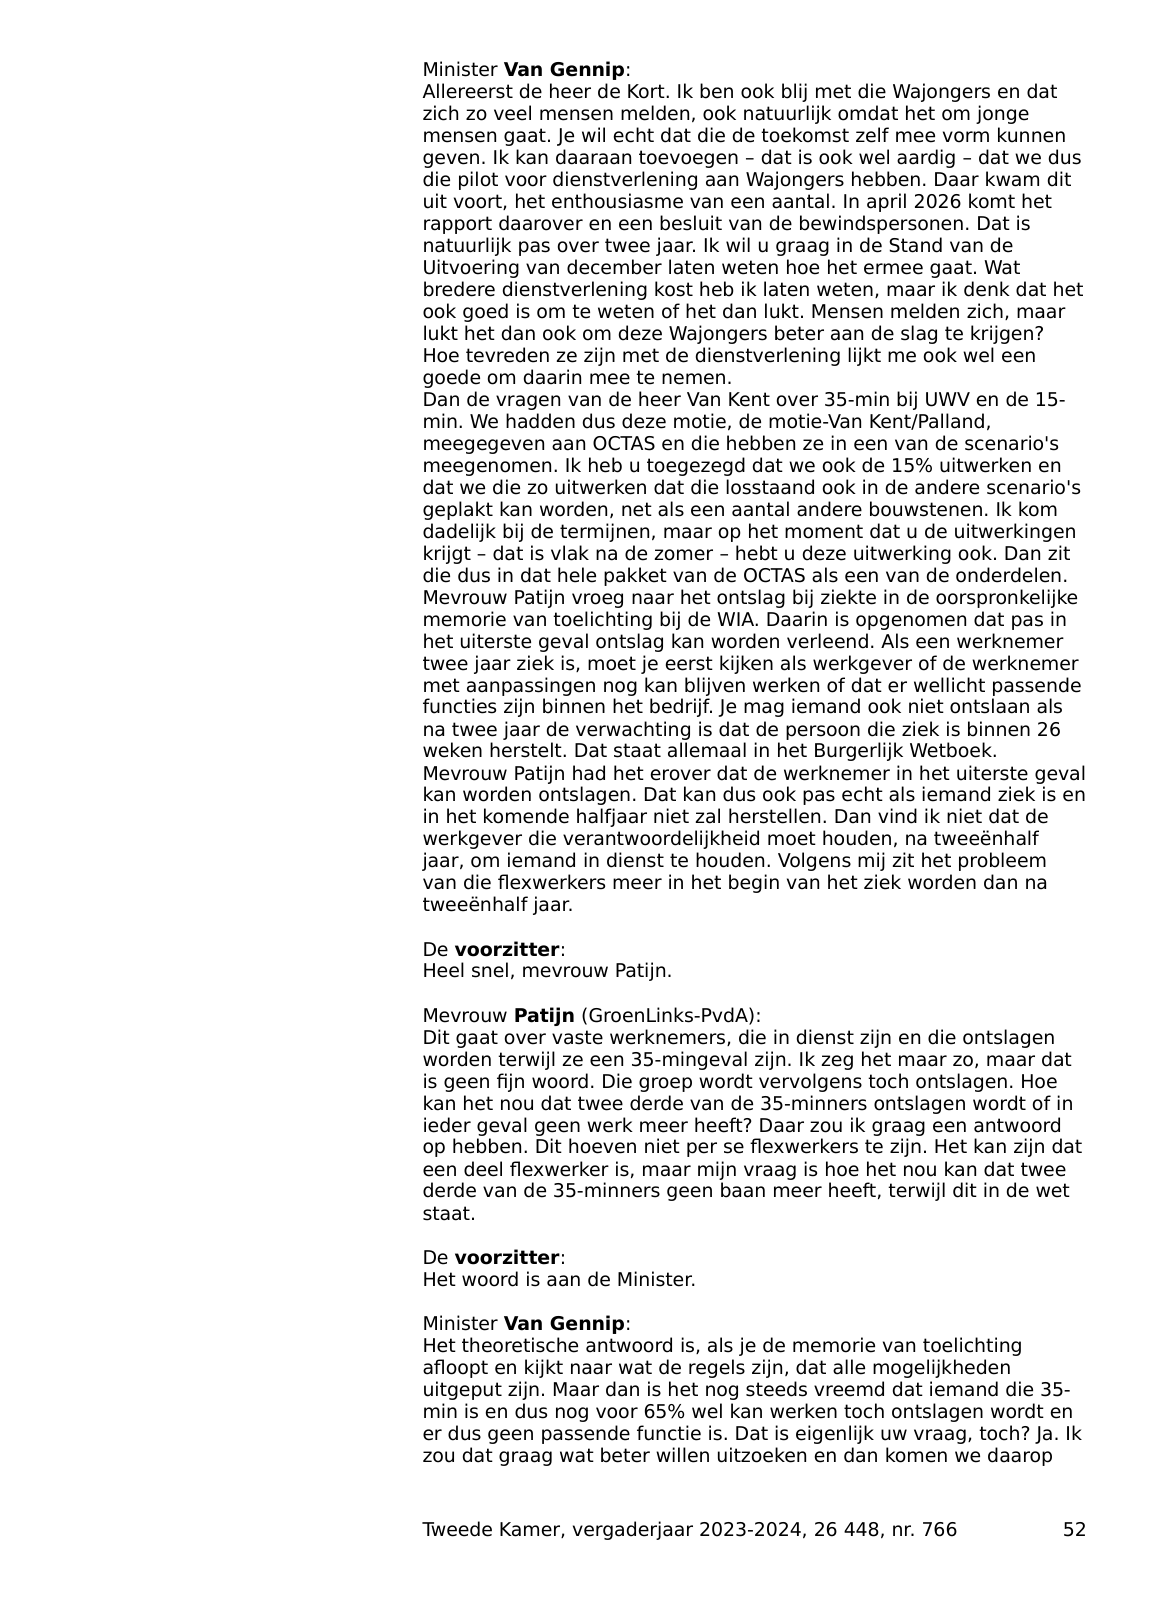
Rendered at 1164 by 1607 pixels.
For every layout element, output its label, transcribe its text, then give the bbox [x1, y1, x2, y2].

text Dit gaat over vaste werknemers, die in dienst zijn en die ontslagen worden terwijl ze een 35-mingeval zijn. Ik zeg het maar zo, maar dat is geen fijn woord. Die groep wordt vervolgens toch ontslagen. Hoe kan het nou dat twee derde van de 35-minners ontslagen wordt of in ieder geval geen werk meer heeft? Daar zou ik graag een antwoord op hebben. Dit hoeven niet per se flexwerkers te zijn. Het kan zijn dat een deel flexwerker is, maar mijn vraag is hoe het nou kan dat twee derde van de 35-minners geen baan meer heeft, terwijl dit in de wet staat. [422, 1027, 1087, 1224]
text Mevrouw Patijn (GroenLinks-PvdA): [422, 1004, 1087, 1027]
text Dan de vragen van de heer Van Kent over 35-min bij UWV en de 15-min. We hadden dus deze motie, de motie-Van Kent/Palland, meegegeven aan OCTAS en die hebben ze in een van de scenario's meegenomen. Ik heb u toegezegd dat we ook de 15% uitwerken en dat we die zo uitwerken dat die losstaand ook in de andere scenario's geplakt kan worden, net als een aantal andere bouwstenen. Ik kom dadelijk bij de termijnen, maar op het moment dat u de uitwerkingen krijgt – dat is vlak na de zomer – hebt u deze uitwerking ook. Dan zit die dus in dat hele pakket van de OCTAS als een van de onderdelen. [422, 389, 1087, 587]
text De voorzitter: [422, 938, 1087, 960]
text Mevrouw Patijn vroeg naar het ontslag bij ziekte in de oorspronkelijke memorie van toelichting bij de WIA. Daarin is opgenomen dat pas in het uiterste geval ontslag kan worden verleend. Als een werknemer twee jaar ziek is, moet je eerst kijken als werkgever of de werknemer met aanpassingen nog kan blijven werken of dat er wellicht passende functies zijn binnen het bedrijf. Je mag iemand ook niet ontslaan als na twee jaar de verwachting is dat de persoon die ziek is binnen 26 weken herstelt. Dat staat allemaal in het Burgerlijk Wetboek. Mevrouw Patijn had het erover dat de werknemer in het uiterste geval kan worden ontslagen. Dat kan dus ook pas echt als iemand ziek is en in het komende halfjaar niet zal herstellen. Dan vind ik niet dat de werkgever die verantwoordelijkheid moet houden, na tweeënhalf jaar, om iemand in dienst te houden. Volgens mij zit het probleem van die flexwerkers meer in het begin van het ziek worden dan na tweeënhalf jaar. [422, 587, 1087, 916]
text Het woord is aan de Minister. [422, 1268, 1087, 1291]
text Allereerst de heer de Kort. Ik ben ook blij met die Wajongers en dat zich zo veel mensen melden, ook natuurlijk omdat het om jonge mensen gaat. Je wil echt dat die de toekomst zelf mee vorm kunnen geven. Ik kan daaraan toevoegen – dat is ook wel aardig – dat we dus die pilot voor dienstverlening aan Wajongers hebben. Daar kwam dit uit voort, het enthousiasme van een aantal. In april 2026 komt het rapport daarover en een besluit van de bewindspersonen. Dat is natuurlijk pas over twee jaar. Ik wil u graag in de Stand van de Uitvoering van december laten weten hoe het ermee gaat. Wat bredere dienstverlening kost heb ik laten weten, maar ik denk dat het ook goed is om te weten of het dan lukt. Mensen melden zich, maar lukt het dan ook om deze Wajongers beter aan de slag te krijgen? Hoe tevreden ze zijn met de dienstverlening lijkt me ook wel een goede om daarin mee te nemen. [422, 81, 1087, 389]
text Het theoretische antwoord is, als je de memorie van toelichting afloopt en kijkt naar wat de regels zijn, dat alle mogelijkheden uitgeput zijn. Maar dan is het nog steeds vreemd dat iemand die 35-min is en dus nog voor 65% wel kan werken toch ontslagen wordt en er dus geen passende functie is. Dat is eigenlijk uw vraag, toch? Ja. Ik zou dat graag wat beter willen uitzoeken en dan komen we daarop [422, 1335, 1087, 1467]
text De voorzitter: [422, 1247, 1087, 1268]
text Minister Van Gennip: [422, 59, 1087, 81]
text Heel snel, mevrouw Patijn. [422, 960, 1087, 982]
text Minister Van Gennip: [422, 1313, 1087, 1335]
